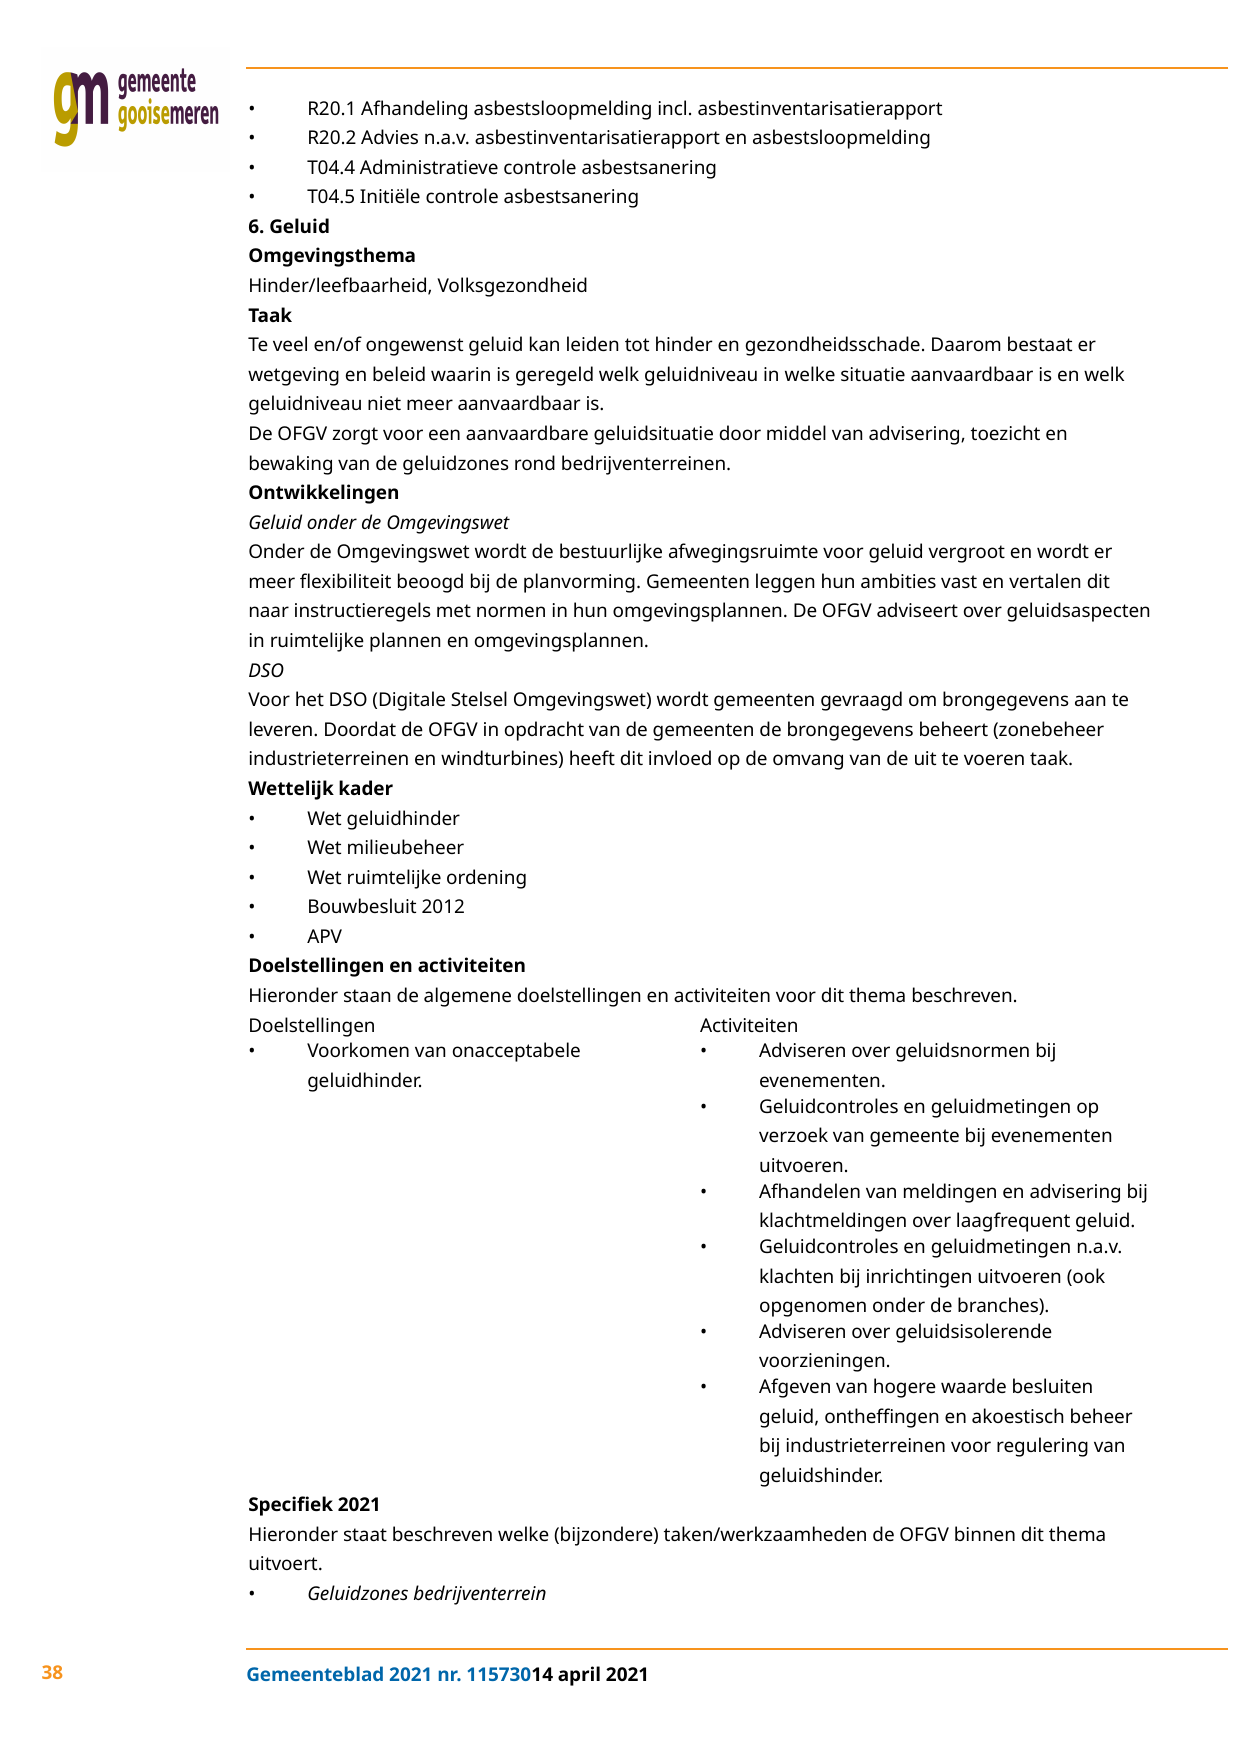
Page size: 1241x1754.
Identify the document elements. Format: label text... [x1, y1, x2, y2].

text Onder de Omgevingswet wordt de bestuurlijke afwegingsruimte voor geluid vergroot en wordt er meer flexibiliteit beoogd bij de planvorming. Gemeenten leggen hun ambities vast en vertalen dit naar instructieregels met normen in hun omgevingsplannen. De OFGV adviseert over geluidsaspecten in ruimtelijke plannen en omgevingsplannen. [248, 538, 1152, 653]
table_cell Geluidcontroles en geluidmetingen op verzoek van gemeente bij evenementen uitvoeren. [700, 1093, 1152, 1178]
text Geluid onder de Omgevingswet [248, 509, 1152, 535]
list Wet ruimtelijke ordening [248, 864, 1152, 890]
list T04.4 Administratieve controle asbestsanering [248, 154, 1152, 180]
table_cell Adviseren over geluidsnormen bij evenementen. [700, 1038, 1152, 1093]
table_cell [248, 1178, 700, 1233]
text Hieronder staat beschreven welke (bijzondere) taken/werkzaamheden de OFGV binnen dit thema uitvoert. [248, 1521, 1152, 1576]
list Wet milieubeheer [248, 834, 1152, 860]
table_header Activiteiten [700, 1012, 1152, 1038]
list APV [248, 923, 1152, 949]
text Te veel en/of ongewenst geluid kan leiden tot hinder en gezondheidsschade. Daarom bestaat er wetgeving en beleid waarin is geregeld welk geluidniveau in welke situatie aanvaardbaar is en welk geluidniveau niet meer aanvaardbaar is. [248, 331, 1152, 416]
list Bouwbesluit 2012 [248, 893, 1152, 919]
table_cell Voorkomen van onacceptabele geluidhinder. [248, 1038, 700, 1093]
list Wet geluidhinder [248, 805, 1152, 831]
table_header Doelstellingen [248, 1012, 700, 1038]
table_cell Afhandelen van meldingen en advisering bij klachtmeldingen over laagfrequent geluid. [700, 1178, 1152, 1233]
text Specifiek 2021 [248, 1491, 1152, 1517]
table_cell [248, 1233, 700, 1318]
table_cell [248, 1093, 700, 1178]
text De OFGV zorgt voor een aanvaardbare geluidsituatie door middel van advisering, toezicht en bewaking van de geluidzones rond bedrijventerreinen. [248, 420, 1152, 476]
text Ontwikkelingen [248, 479, 1152, 505]
text Voor het DSO (Digitale Stelsel Omgevingswet) wordt gemeenten gevraagd om brongegevens aan te leveren. Doordat de OFGV in opdracht van de gemeenten de brongegevens beheert (zonebeheer industrieterreinen en windturbines) heeft dit invloed op de omvang van de uit te voeren taak. [248, 686, 1152, 771]
list T04.5 Initiële controle asbestsanering [248, 183, 1152, 209]
text 6. Geluid [248, 213, 1152, 239]
table_cell [248, 1374, 700, 1488]
table_cell Geluidcontroles en geluidmetingen n.a.v. klachten bij inrichtingen uitvoeren (ook opgenomen onder de branches). [700, 1233, 1152, 1318]
text Hinder/leefbaarheid, Volksgezondheid [248, 272, 1152, 298]
list R20.1 Afhandeling asbestsloopmelding incl. asbestinventarisatierapport [248, 95, 1152, 121]
text Wettelijk kader [248, 775, 1152, 801]
text Omgevingsthema [248, 243, 1152, 268]
text Doelstellingen en activiteiten [248, 953, 1152, 978]
text DSO [248, 657, 1152, 683]
table_cell Adviseren over geluidsisolerende voorzieningen. [700, 1318, 1152, 1373]
text Hieronder staan de algemene doelstellingen en activiteiten voor dit thema beschreven. [248, 982, 1152, 1008]
table_cell Afgeven van hogere waarde besluiten geluid, ontheffingen en akoestisch beheer bij industrieterreinen voor regulering van geluidshinder. [700, 1374, 1152, 1488]
list Geluidzones bedrijventerrein [248, 1580, 1152, 1606]
table_cell [248, 1318, 700, 1373]
list R20.2 Advies n.a.v. asbestinventarisatierapport en asbestsloopmelding [248, 124, 1152, 150]
picture [41, 47, 231, 172]
text Taak [248, 302, 1152, 328]
